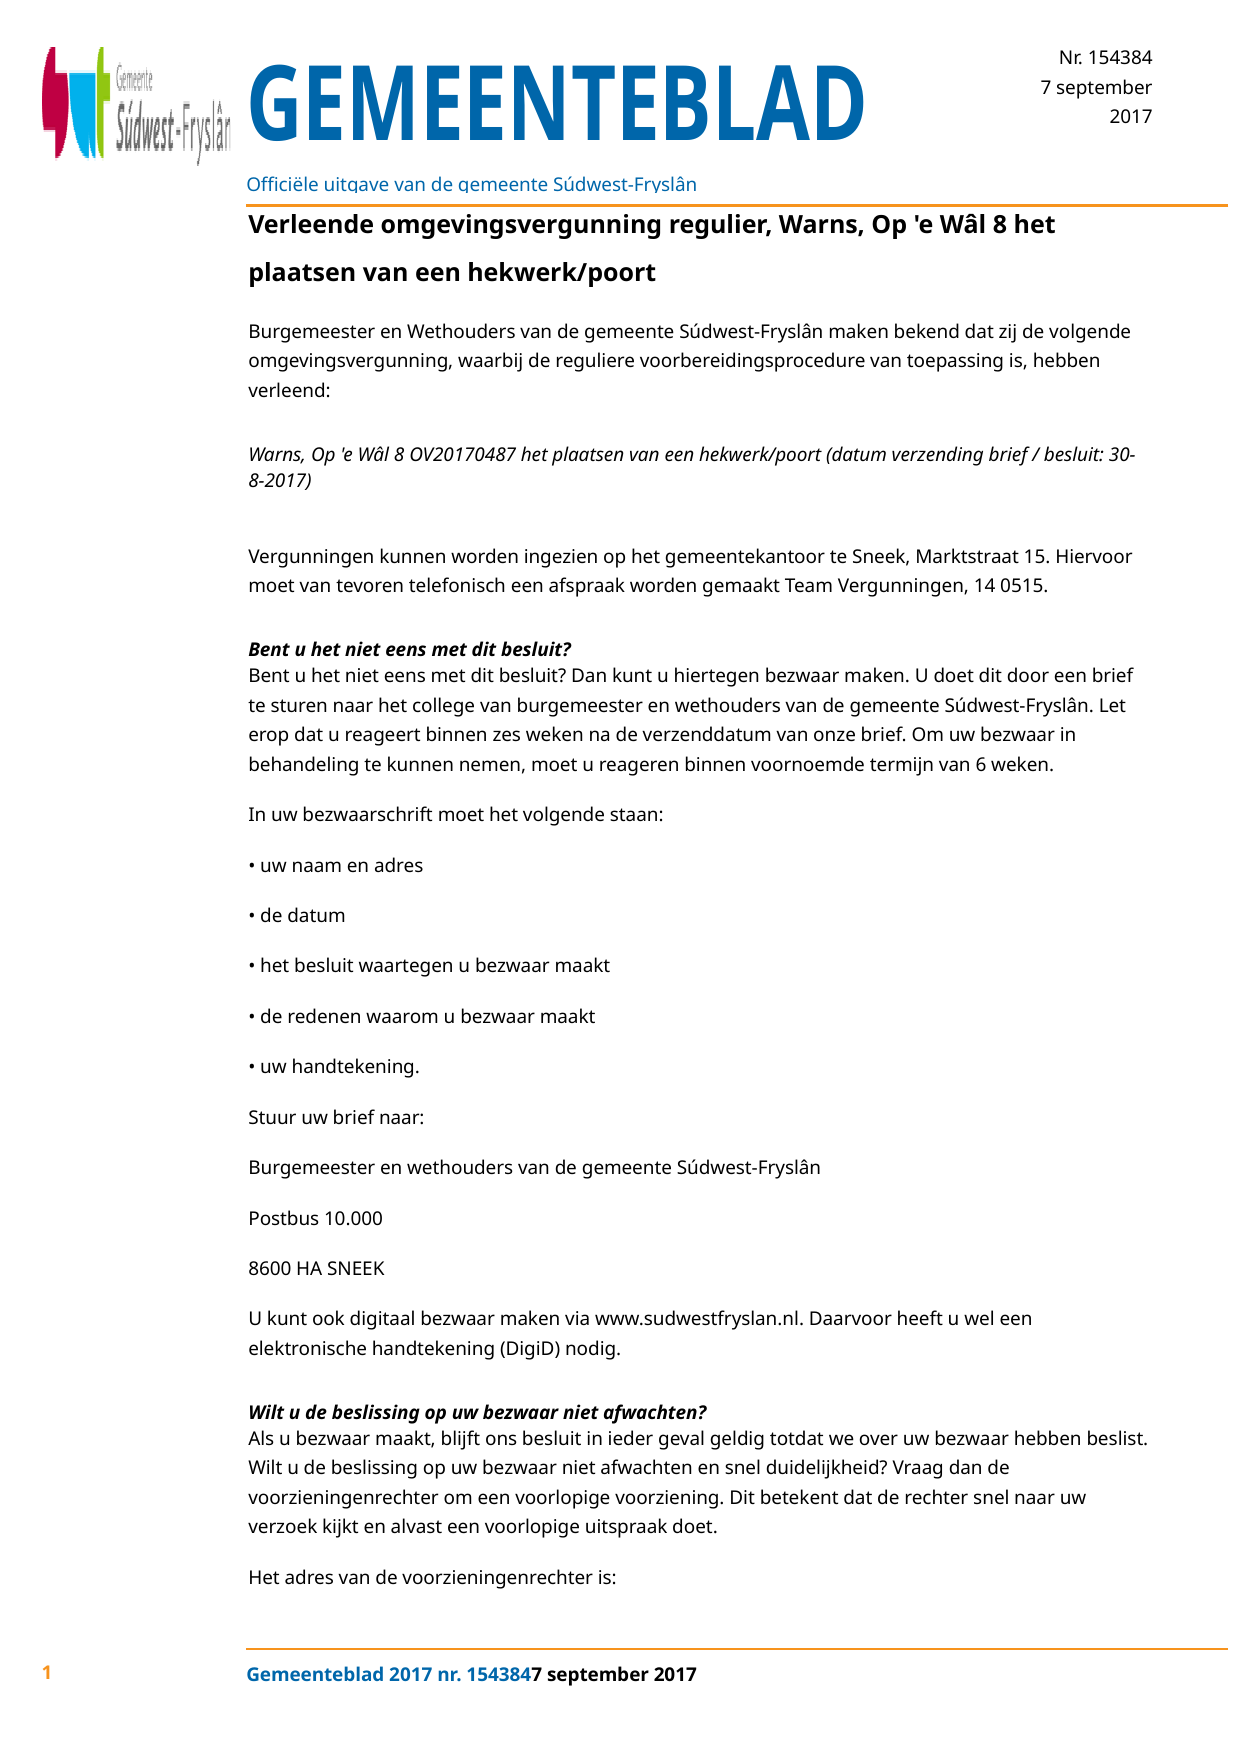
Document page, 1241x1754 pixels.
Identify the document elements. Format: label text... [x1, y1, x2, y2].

text • uw handtekening. [248, 1053, 1152, 1079]
text 8600 HA SNEEK [248, 1255, 1152, 1281]
text Het adres van de voorzieningenrechter is: [248, 1564, 1152, 1590]
text U kunt ook digitaal bezwaar maken via www.sudwestfryslan.nl. Daarvoor heeft u wel een elektronische handtekening (DigiD) nodig. [248, 1306, 1152, 1361]
text Wilt u de beslissing op uw bezwaar niet afwachten? [248, 1399, 1152, 1425]
text Bent u het niet eens met dit besluit? Dan kunt u hiertegen bezwaar maken. U doet dit door een brief te sturen naar het college van burgemeester en wethouders van de gemeente Súdwest-Fryslân. Let erop dat u reageert binnen zes weken na de verzenddatum van onze brief. Om uw bezwaar in behandeling te kunnen nemen, moet u reageren binnen voornoemde termijn van 6 weken. [248, 662, 1152, 777]
text In uw bezwaarschrift moet het volgende staan: [248, 801, 1152, 827]
text Stuur uw brief naar: [248, 1104, 1152, 1129]
text Burgemeester en Wethouders van de gemeente Súdwest-Fryslân maken bekend dat zij de volgende omgevingsvergunning, waarbij de reguliere voorbereidingsprocedure van toepassing is, hebben verleend: [248, 318, 1152, 403]
text Warns, Op 'e Wâl 8 OV20170487 het plaatsen van een hekwerk/poort (datum verzending brief / besluit: 30-8-2017) [248, 441, 1152, 492]
text Burgemeester en wethouders van de gemeente Súdwest-Fryslân [248, 1154, 1152, 1180]
text • de datum [248, 902, 1152, 928]
text Verleende omgevingsvergunning regulier, Warns, Op 'e Wâl 8 het plaatsen van een hekwerk/poort [248, 207, 1152, 288]
text Vergunningen kunnen worden ingezien op het gemeentekantoor te Sneek, Marktstraat 15. Hiervoor moet van tevoren telefonisch een afspraak worden gemaakt Team Vergunningen, 14 0515. [248, 543, 1152, 598]
picture [41, 47, 231, 172]
text Bent u het niet eens met dit besluit? [248, 636, 1152, 662]
text • de redenen waarom u bezwaar maakt [248, 1003, 1152, 1029]
text Als u bezwaar maakt, blijft ons besluit in ieder geval geldig totdat we over uw bezwaar hebben beslist. Wilt u de beslissing op uw bezwaar niet afwachten en snel duidelijkheid? Vraag dan de voorzieningenrechter om een voorlopige voorziening. Dit betekent dat de rechter snel naar uw verzoek kijkt en alvast een voorlopige uitspraak doet. [248, 1425, 1152, 1539]
text • het besluit waartegen u bezwaar maakt [248, 953, 1152, 978]
text • uw naam en adres [248, 852, 1152, 877]
text Postbus 10.000 [248, 1205, 1152, 1230]
